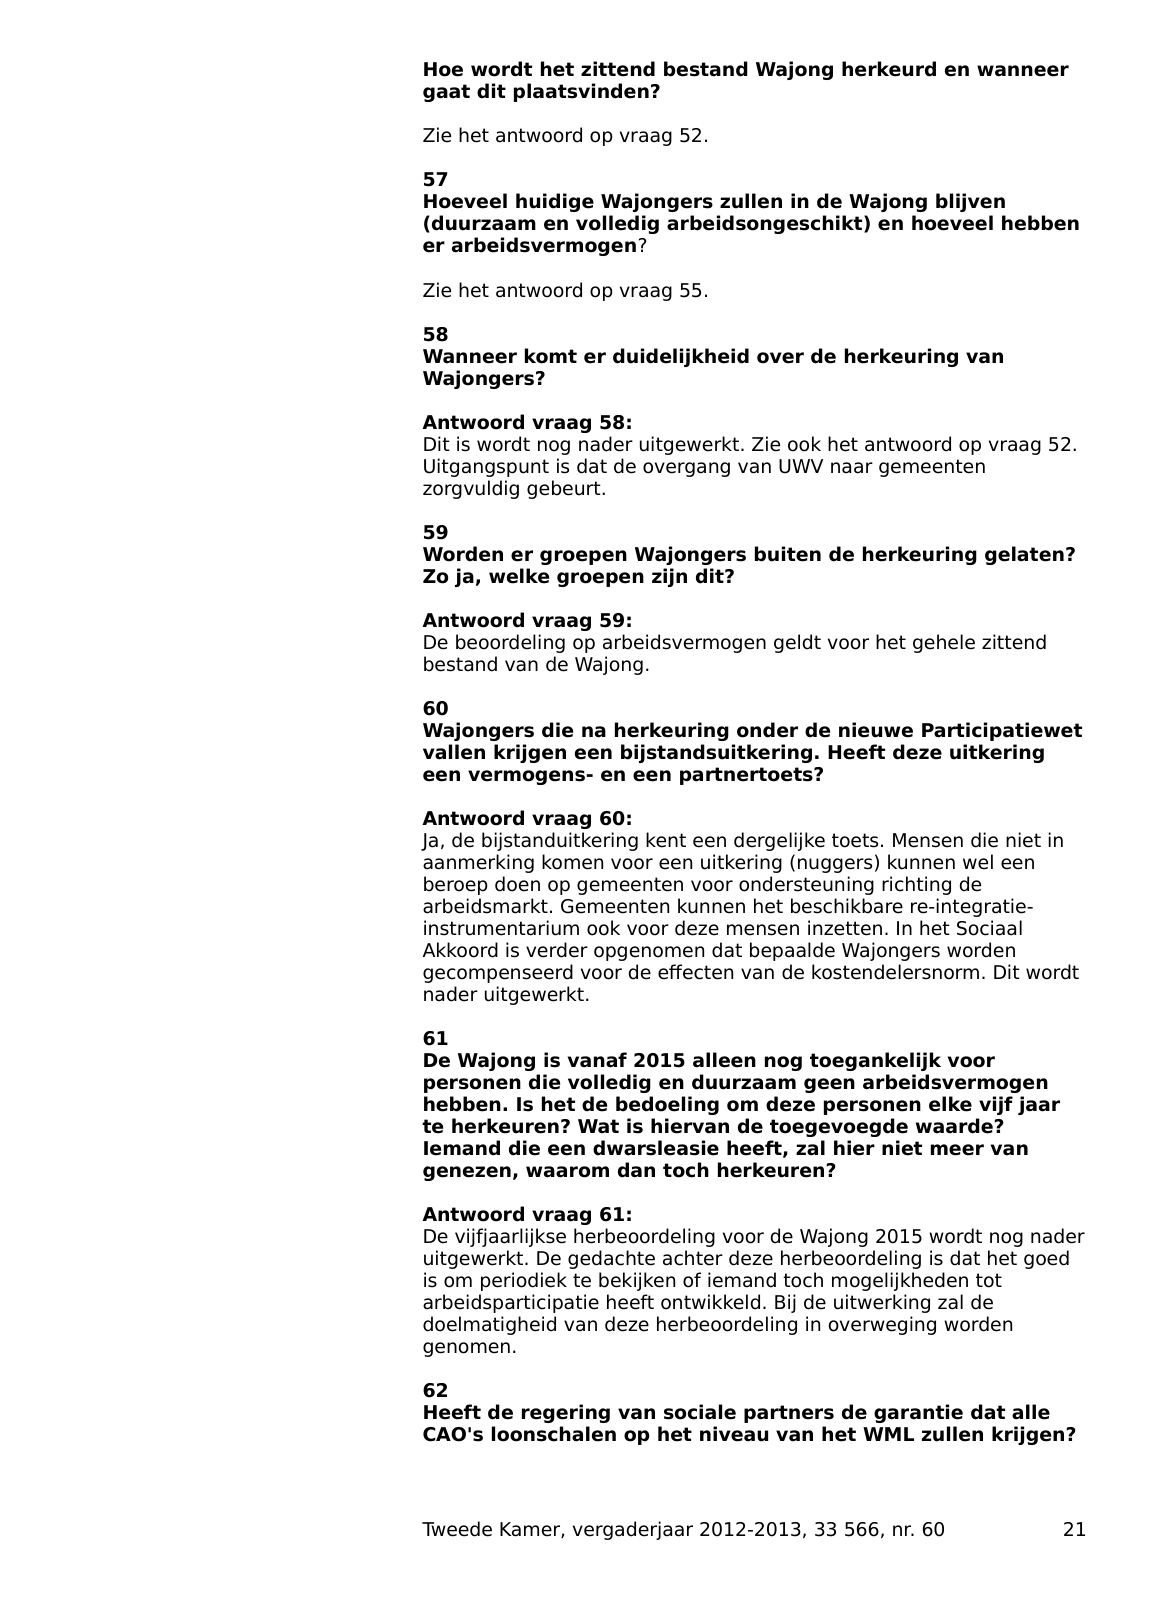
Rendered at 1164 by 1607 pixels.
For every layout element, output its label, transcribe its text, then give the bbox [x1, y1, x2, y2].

text Wanneer komt er duidelijkheid over de herkeuring van Wajongers? [422, 346, 1087, 389]
text 60 [422, 698, 1087, 720]
text Ja, de bijstanduitkering kent een dergelijke toets. Mensen die niet in aanmerking komen voor een uitkering (nuggers) kunnen wel een beroep doen op gemeenten voor ondersteuning richting de arbeidsmarkt. Gemeenten kunnen het beschikbare re-integratie-instrumentarium ook voor deze mensen inzetten. In het Sociaal Akkoord is verder opgenomen dat bepaalde Wajongers worden gecompenseerd voor de effecten van de kostendelersnorm. Dit wordt nader uitgewerkt. [422, 830, 1087, 1006]
text De vijfjaarlijkse herbeoordeling voor de Wajong 2015 wordt nog nader uitgewerkt. De gedachte achter deze herbeoordeling is dat het goed is om periodiek te bekijken of iemand toch mogelijkheden tot arbeidsparticipatie heeft ontwikkeld. Bij de uitwerking zal de doelmatigheid van deze herbeoordeling in overweging worden genomen. [422, 1226, 1087, 1358]
text Wajongers die na herkeuring onder de nieuwe Participatiewet vallen krijgen een bijstandsuitkering. Heeft deze uitkering een vermogens- en een partnertoets? [422, 720, 1087, 786]
text Dit is wordt nog nader uitgewerkt. Zie ook het antwoord op vraag 52. Uitgangspunt is dat de overgang van UWV naar gemeenten zorgvuldig gebeurt. [422, 434, 1087, 500]
text Hoe wordt het zittend bestand Wajong herkeurd en wanneer gaat dit plaatsvinden? [422, 59, 1087, 103]
text Hoeveel huidige Wajongers zullen in de Wajong blijven (duurzaam en volledig arbeidsongeschikt) en hoeveel hebben er arbeidsvermogen? [422, 191, 1087, 257]
text 57 [422, 169, 1087, 191]
text Worden er groepen Wajongers buiten de herkeuring gelaten? Zo ja, welke groepen zijn dit? [422, 544, 1087, 588]
text 61 [422, 1028, 1087, 1050]
text 58 [422, 324, 1087, 346]
text Antwoord vraag 58: [422, 412, 1087, 434]
text Antwoord vraag 59: [422, 610, 1087, 632]
text Zie het antwoord op vraag 52. [422, 125, 1087, 147]
text 59 [422, 522, 1087, 544]
text 62 [422, 1380, 1087, 1402]
text De beoordeling op arbeidsvermogen geldt voor het gehele zittend bestand van de Wajong. [422, 632, 1087, 676]
text Antwoord vraag 60: [422, 808, 1087, 830]
text Antwoord vraag 61: [422, 1204, 1087, 1226]
text Zie het antwoord op vraag 55. [422, 279, 1087, 301]
text Heeft de regering van sociale partners de garantie dat alle CAO's loonschalen op het niveau van het WML zullen krijgen? [422, 1402, 1087, 1446]
text De Wajong is vanaf 2015 alleen nog toegankelijk voor personen die volledig en duurzaam geen arbeidsvermogen hebben. Is het de bedoeling om deze personen elke vijf jaar te herkeuren? Wat is hiervan de toegevoegde waarde? Iemand die een dwarsleasie heeft, zal hier niet meer van genezen, waarom dan toch herkeuren? [422, 1050, 1087, 1182]
